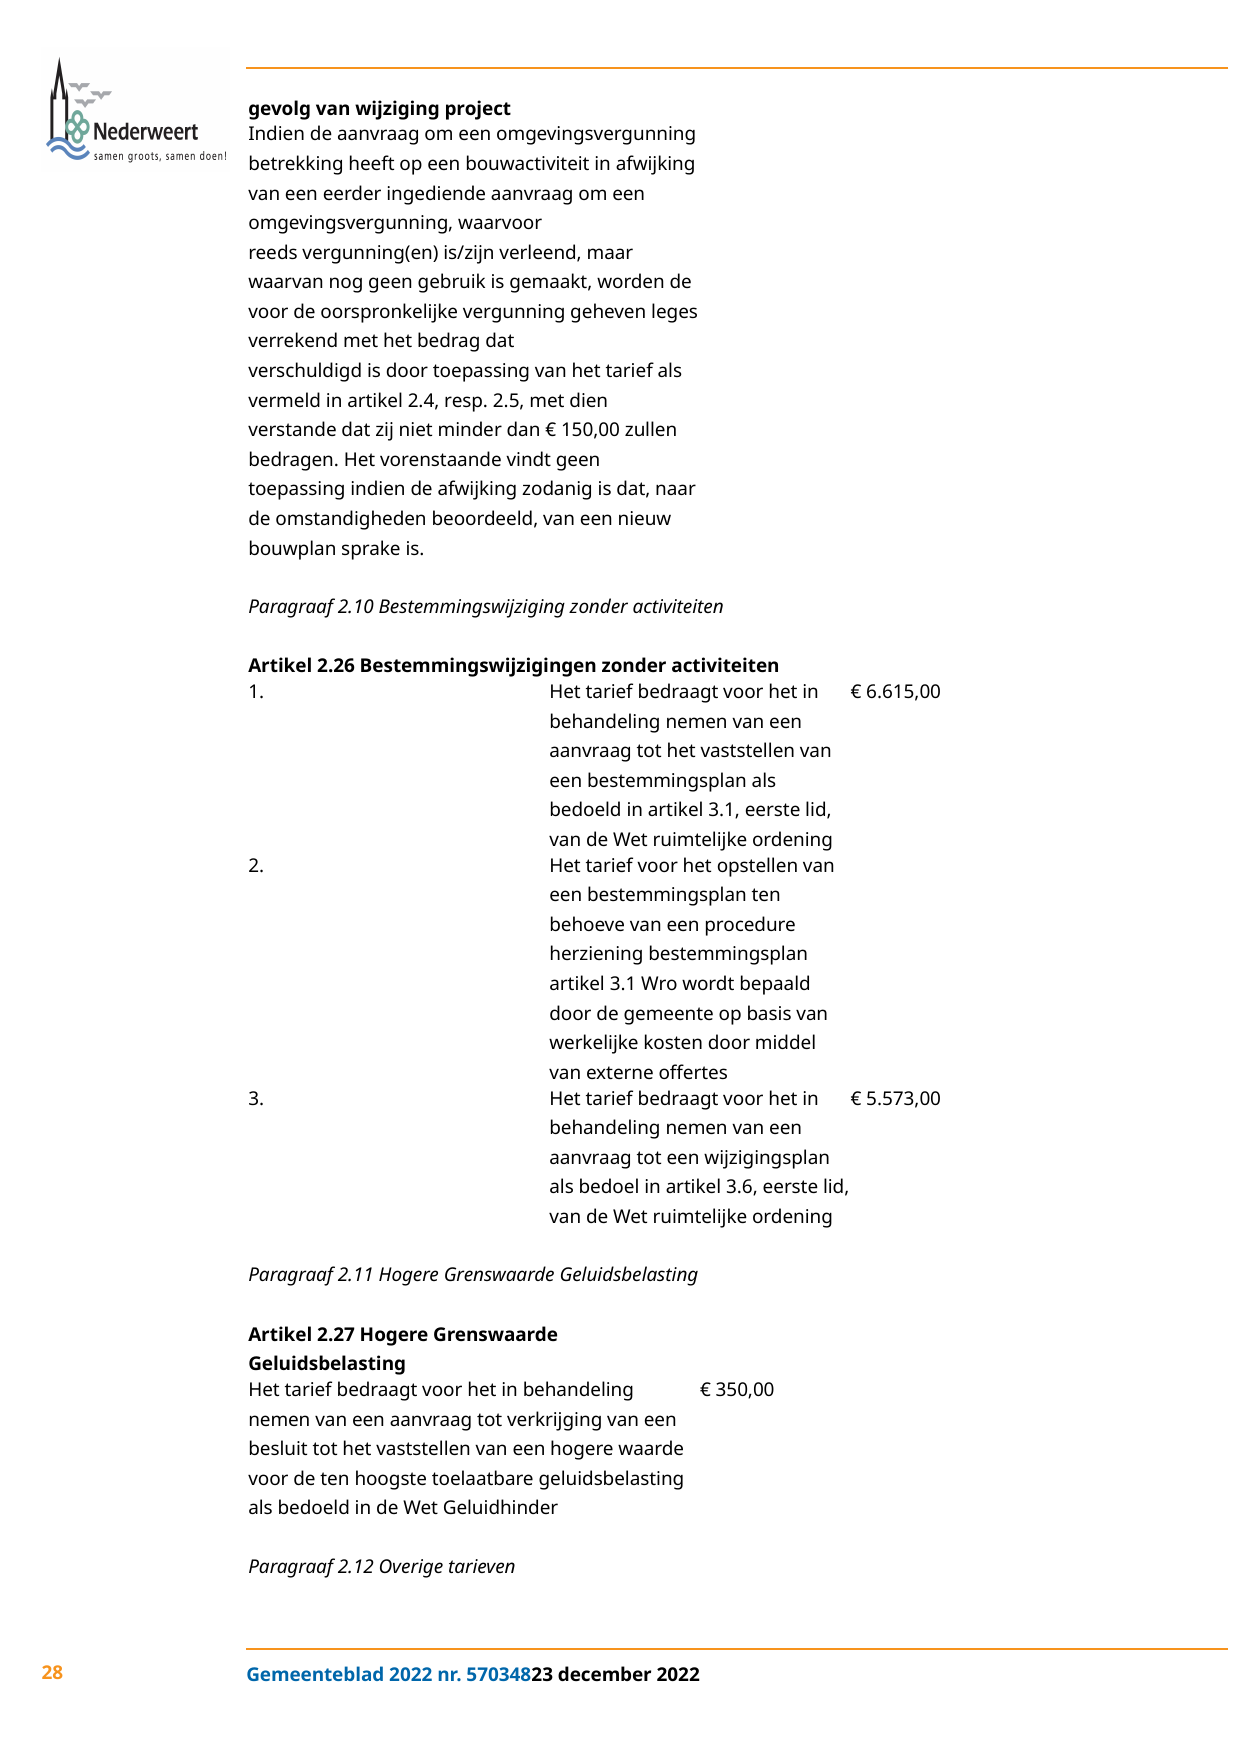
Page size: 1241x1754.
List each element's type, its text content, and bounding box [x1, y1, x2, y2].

table_cell Het tarief bedraagt voor het in behandeling nemen van een aanvraag tot verkrijging van een besluit tot het vaststellen van een hogere waarde voor de ten hoogste toelaatbare geluidsbelasting als bedoeld in de Wet Geluidhinder [248, 1376, 700, 1520]
table_cell 3. [248, 1085, 549, 1229]
table_header Artikel 2.27 Hogere Grenswaarde Geluidsbelasting [248, 1291, 700, 1376]
table_header Artikel 2.26 Bestemmingswijzigingen zonder activiteiten [248, 623, 850, 678]
table_cell Indien de aanvraag om een omgevingsvergunning betrekking heeft op een bouwactiviteit in afwijking van een eerder ingediende aanvraag om een omgevingsvergunning, waarvoor reeds vergunning(en) is/zijn verleend, maar waarvan nog geen gebruik is gemaakt, worden de voor de oorspronkelijke vergunning geheven leges verrekend met het bedrag dat verschuldigd is door toepassing van het tarief als vermeld in artikel 2.4, resp. 2.5, met dien verstande dat zij niet minder dan € 150,00 zullen bedragen. Het vorenstaande vindt geen toepassing indien de afwijking zodanig is dat, naar de omstandigheden beoordeeld, van een nieuw bouwplan sprake is. [248, 121, 700, 560]
table_cell € 5.573,00 [850, 1085, 1152, 1229]
table_cell Het tarief bedraagt voor het in behandeling nemen van een aanvraag tot een wijzigingsplan als bedoel in artikel 3.6, eerste lid, van de Wet ruimtelijke ordening [549, 1085, 850, 1229]
table_header [700, 1583, 1152, 1608]
table_header [700, 95, 1152, 121]
table_header gevolg van wijziging project [248, 95, 700, 121]
table_cell Het tarief bedraagt voor het in behandeling nemen van een aanvraag tot het vaststellen van een bestemmingsplan als bedoeld in artikel 3.1, eerste lid, van de Wet ruimtelijke ordening [549, 678, 850, 852]
table_header [248, 1583, 700, 1608]
picture [41, 47, 231, 172]
table_cell [850, 852, 1152, 1085]
table_cell [700, 121, 1152, 560]
table_cell € 6.615,00 [850, 678, 1152, 852]
text Paragraaf 2.11 Hogere Grenswaarde Geluidsbelasting [248, 1262, 1152, 1287]
text Paragraaf 2.10 Bestemmingswijziging zonder activiteiten [248, 593, 1152, 619]
table_cell € 350,00 [700, 1376, 1152, 1520]
table_header [700, 1291, 1152, 1376]
table_header [850, 623, 1152, 678]
table_cell Het tarief voor het opstellen van een bestemmingsplan ten behoeve van een procedure herziening bestemmingsplan artikel 3.1 Wro wordt bepaald door de gemeente op basis van werkelijke kosten door middel van externe offertes [549, 852, 850, 1085]
table_cell 1. [248, 678, 549, 852]
table_cell 2. [248, 852, 549, 1085]
text Paragraaf 2.12 Overige tarieven [248, 1553, 1152, 1579]
